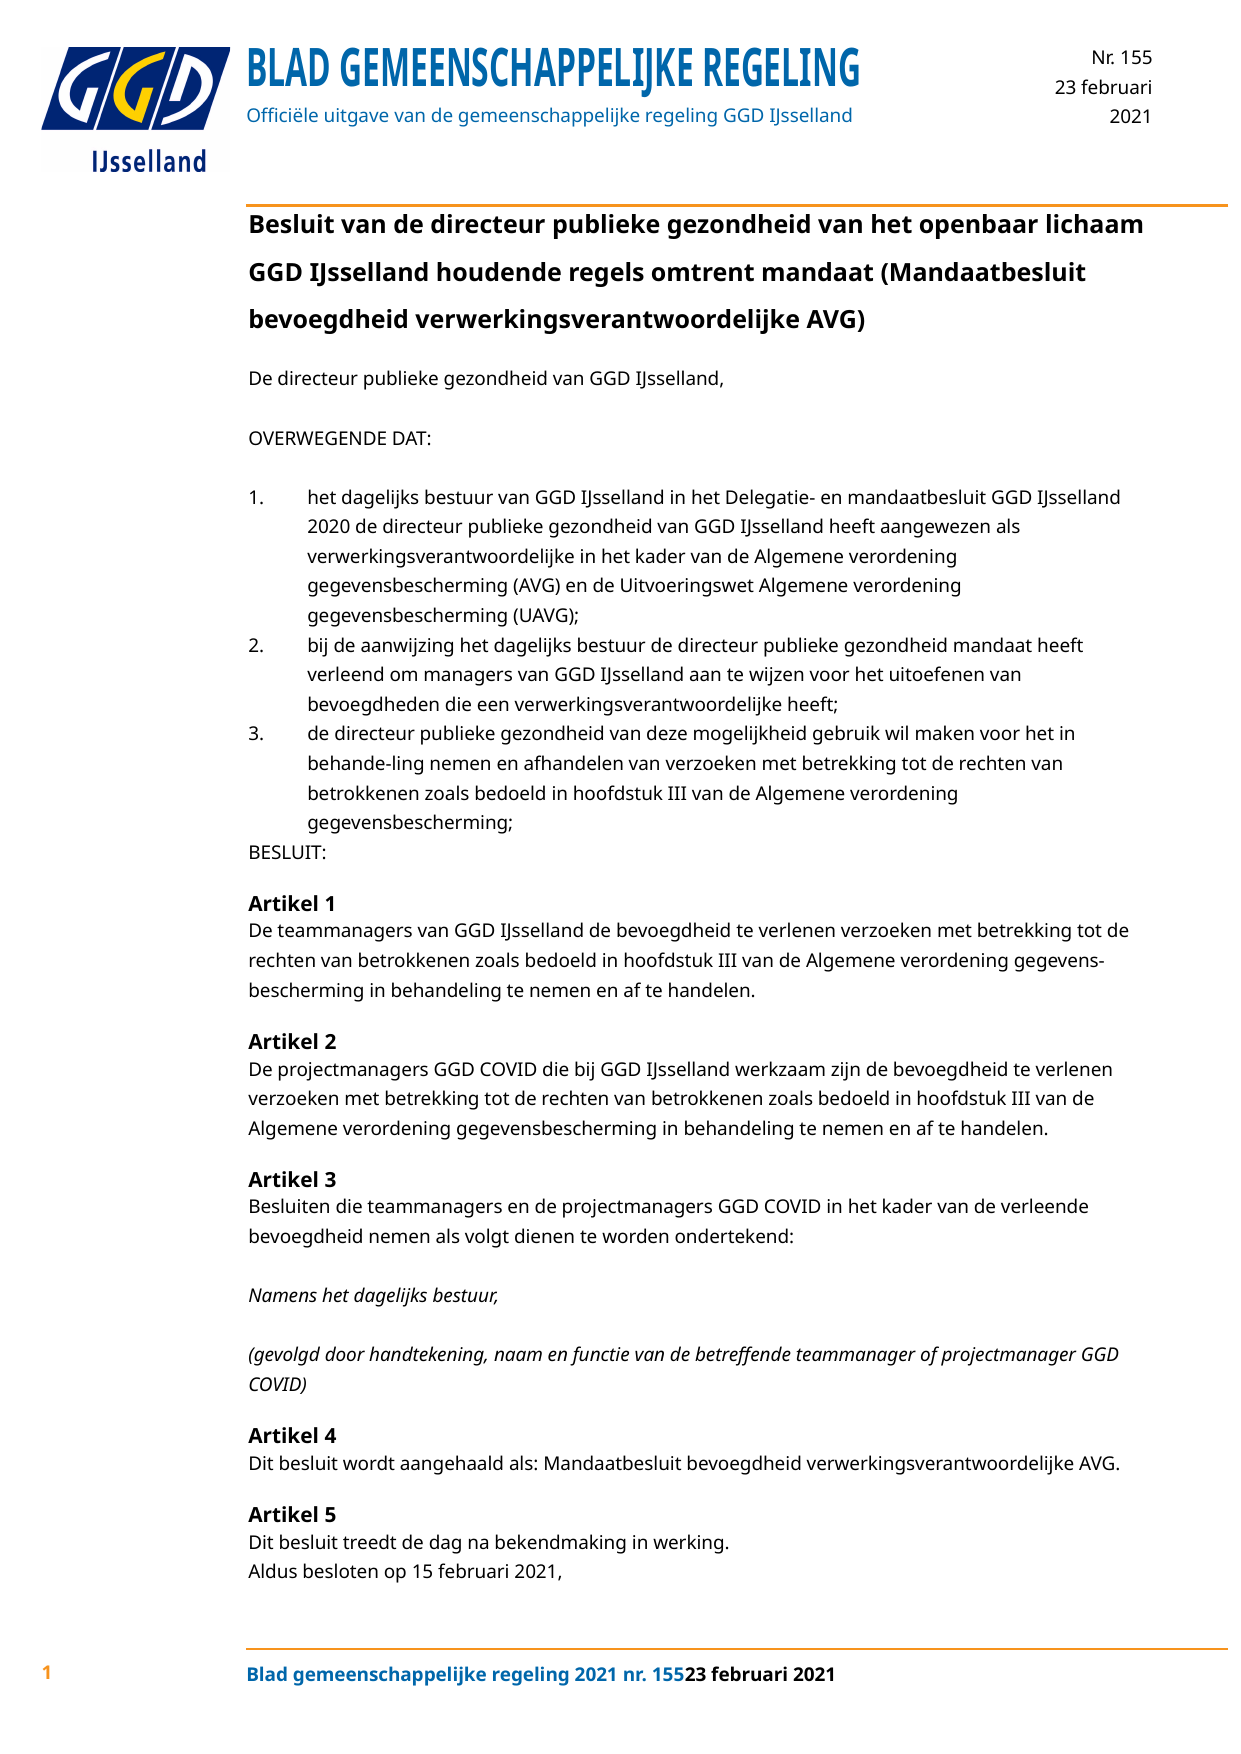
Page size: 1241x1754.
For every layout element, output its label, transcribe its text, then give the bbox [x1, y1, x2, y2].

picture [41, 47, 231, 172]
text Artikel 3 [248, 1165, 1152, 1194]
text Artikel 5 [248, 1501, 1152, 1529]
text Artikel 1 [248, 889, 1152, 918]
text Dit besluit treedt de dag na bekendmaking in werking. [248, 1529, 1152, 1555]
text Aldus besloten op 15 februari 2021, [248, 1558, 1152, 1584]
text Artikel 2 [248, 1027, 1152, 1056]
text Artikel 4 [248, 1422, 1152, 1450]
text Besluit van de directeur publieke gezondheid van het openbaar lichaam GGD IJsselland houdende regels omtrent mandaat (Mandaatbesluit bevoegdheid verwerkingsverantwoordelijke AVG) [248, 207, 1152, 336]
text (gevolgd door handtekening, naam en functie van de betreffende teammanager of projectmanager GGD COVID) [248, 1342, 1152, 1397]
text OVERWEGENDE DAT: [248, 425, 1152, 450]
list het dagelijks bestuur van GGD IJsselland in het Delegatie- en mandaatbesluit GGD IJsselland 2020 de directeur publieke gezondheid van GGD IJsselland heeft aangewezen als verwerkingsverantwoordelijke in het kader van de Algemene verordening gegevensbescherming (AVG) en de Uitvoeringswet Algemene verordening gegevensbescherming (UAVG); [248, 484, 1152, 628]
text Besluiten die teammanagers en de projectmanagers GGD COVID in het kader van de verleende bevoegdheid nemen als volgt dienen te worden ondertekend: [248, 1194, 1152, 1249]
text Namens het dagelijks bestuur, [248, 1282, 1152, 1308]
list de directeur publieke gezondheid van deze mogelijkheid gebruik wil maken voor het in behande-ling nemen en afhandelen van verzoeken met betrekking tot de rechten van betrokkenen zoals bedoeld in hoofdstuk III van de Algemene verordening gegevensbescherming; [248, 721, 1152, 835]
text De directeur publieke gezondheid van GGD IJsselland, [248, 366, 1152, 391]
text BESLUIT: [248, 839, 1152, 864]
text De projectmanagers GGD COVID die bij GGD IJsselland werkzaam zijn de bevoegdheid te verlenen verzoeken met betrekking tot de rechten van betrokkenen zoals bedoeld in hoofdstuk III van de Algemene verordening gegevensbescherming in behandeling te nemen en af te handelen. [248, 1056, 1152, 1141]
text De teammanagers van GGD IJsselland de bevoegdheid te verlenen verzoeken met betrekking tot de rechten van betrokkenen zoals bedoeld in hoofdstuk III van de Algemene verordening gegevens-bescherming in behandeling te nemen en af te handelen. [248, 918, 1152, 1003]
text Dit besluit wordt aangehaald als: Mandaatbesluit bevoegdheid verwerkingsverantwoordelijke AVG. [248, 1450, 1152, 1476]
list bij de aanwijzing het dagelijks bestuur de directeur publieke gezondheid mandaat heeft verleend om managers van GGD IJsselland aan te wijzen voor het uitoefenen van bevoegdheden die een verwerkingsverantwoordelijke heeft; [248, 632, 1152, 717]
